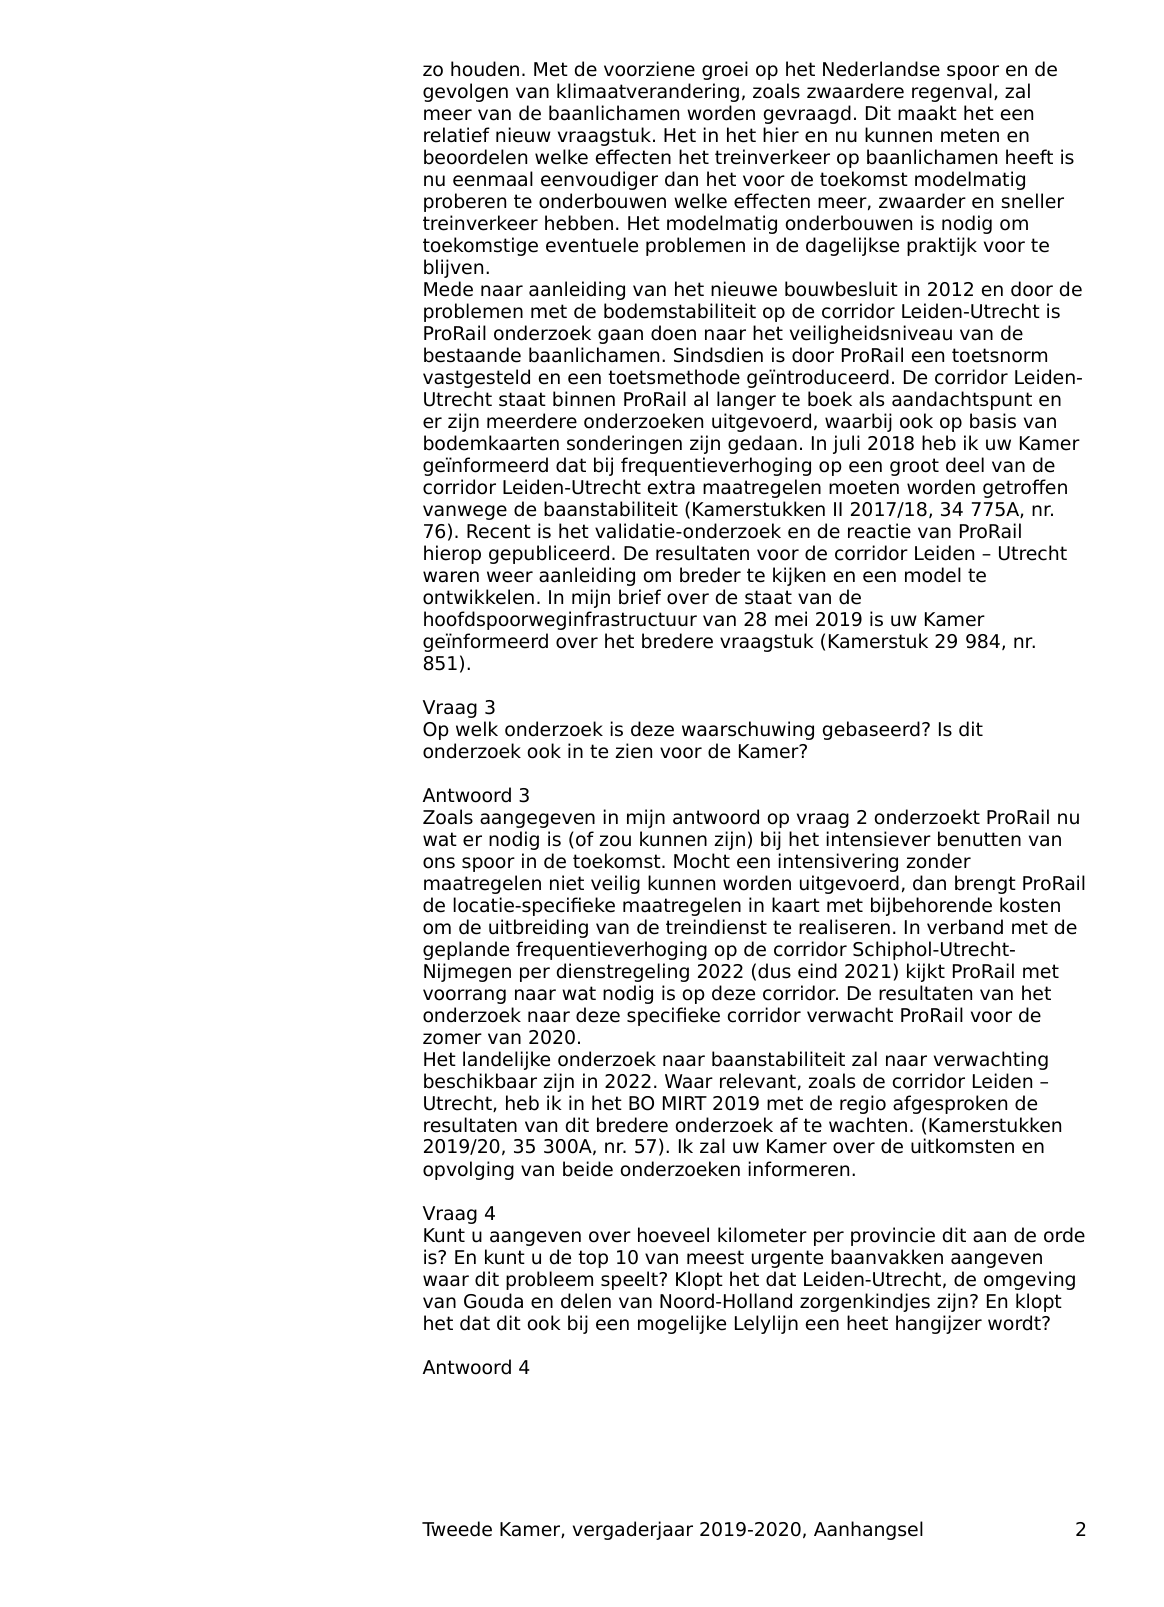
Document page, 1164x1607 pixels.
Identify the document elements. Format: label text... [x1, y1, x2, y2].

text Antwoord 3 [422, 785, 1087, 807]
text Vraag 4 [422, 1203, 1087, 1224]
text Op welk onderzoek is deze waarschuwing gebaseerd? Is dit onderzoek ook in te zien voor de Kamer? [422, 719, 1087, 763]
text Mede naar aanleiding van het nieuwe bouwbesluit in 2012 en door de problemen met de bodemstabiliteit op de corridor Leiden-Utrecht is ProRail onderzoek gaan doen naar het veiligheidsniveau van de bestaande baanlichamen. Sindsdien is door ProRail een toetsnorm vastgesteld en een toetsmethode geïntroduceerd. De corridor Leiden-Utrecht staat binnen ProRail al langer te boek als aandachtspunt en er zijn meerdere onderzoeken uitgevoerd, waarbij ook op basis van bodemkaarten sonderingen zijn gedaan. In juli 2018 heb ik uw Kamer geïnformeerd dat bij frequentieverhoging op een groot deel van de corridor Leiden-Utrecht extra maatregelen moeten worden getroffen vanwege de baanstabiliteit (Kamerstukken II 2017/18, 34 775A, nr. 76). Recent is het validatie-onderzoek en de reactie van ProRail hierop gepubliceerd. De resultaten voor de corridor Leiden – Utrecht waren weer aanleiding om breder te kijken en een model te ontwikkelen. In mijn brief over de staat van de hoofdspoorweginfrastructuur van 28 mei 2019 is uw Kamer geïnformeerd over het bredere vraagstuk (Kamerstuk 29 984, nr. 851). [422, 279, 1087, 674]
text Vraag 3 [422, 697, 1087, 719]
text Zoals aangegeven in mijn antwoord op vraag 2 onderzoekt ProRail nu wat er nodig is (of zou kunnen zijn) bij het intensiever benutten van ons spoor in de toekomst. Mocht een intensivering zonder maatregelen niet veilig kunnen worden uitgevoerd, dan brengt ProRail de locatie-specifieke maatregelen in kaart met bijbehorende kosten om de uitbreiding van de treindienst te realiseren. In verband met de geplande frequentieverhoging op de corridor Schiphol-Utrecht-Nijmegen per dienstregeling 2022 (dus eind 2021) kijkt ProRail met voorrang naar wat nodig is op deze corridor. De resultaten van het onderzoek naar deze specifieke corridor verwacht ProRail voor de zomer van 2020. [422, 807, 1087, 1048]
text Antwoord 4 [422, 1357, 1087, 1379]
text zo houden. Met de voorziene groei op het Nederlandse spoor en de gevolgen van klimaatverandering, zoals zwaardere regenval, zal meer van de baanlichamen worden gevraagd. Dit maakt het een relatief nieuw vraagstuk. Het in het hier en nu kunnen meten en beoordelen welke effecten het treinverkeer op baanlichamen heeft is nu eenmaal eenvoudiger dan het voor de toekomst modelmatig proberen te onderbouwen welke effecten meer, zwaarder en sneller treinverkeer hebben. Het modelmatig onderbouwen is nodig om toekomstige eventuele problemen in de dagelijkse praktijk voor te blijven. [422, 59, 1087, 279]
text Het landelijke onderzoek naar baanstabiliteit zal naar verwachting beschikbaar zijn in 2022. Waar relevant, zoals de corridor Leiden – Utrecht, heb ik in het BO MIRT 2019 met de regio afgesproken de resultaten van dit bredere onderzoek af te wachten. (Kamerstukken 2019/20, 35 300A, nr. 57). Ik zal uw Kamer over de uitkomsten en opvolging van beide onderzoeken informeren. [422, 1048, 1087, 1180]
text Kunt u aangeven over hoeveel kilometer per provincie dit aan de orde is? En kunt u de top 10 van meest urgente baanvakken aangeven waar dit probleem speelt? Klopt het dat Leiden-Utrecht, de omgeving van Gouda en delen van Noord-Holland zorgenkindjes zijn? En klopt het dat dit ook bij een mogelijke Lelylijn een heet hangijzer wordt? [422, 1224, 1087, 1334]
